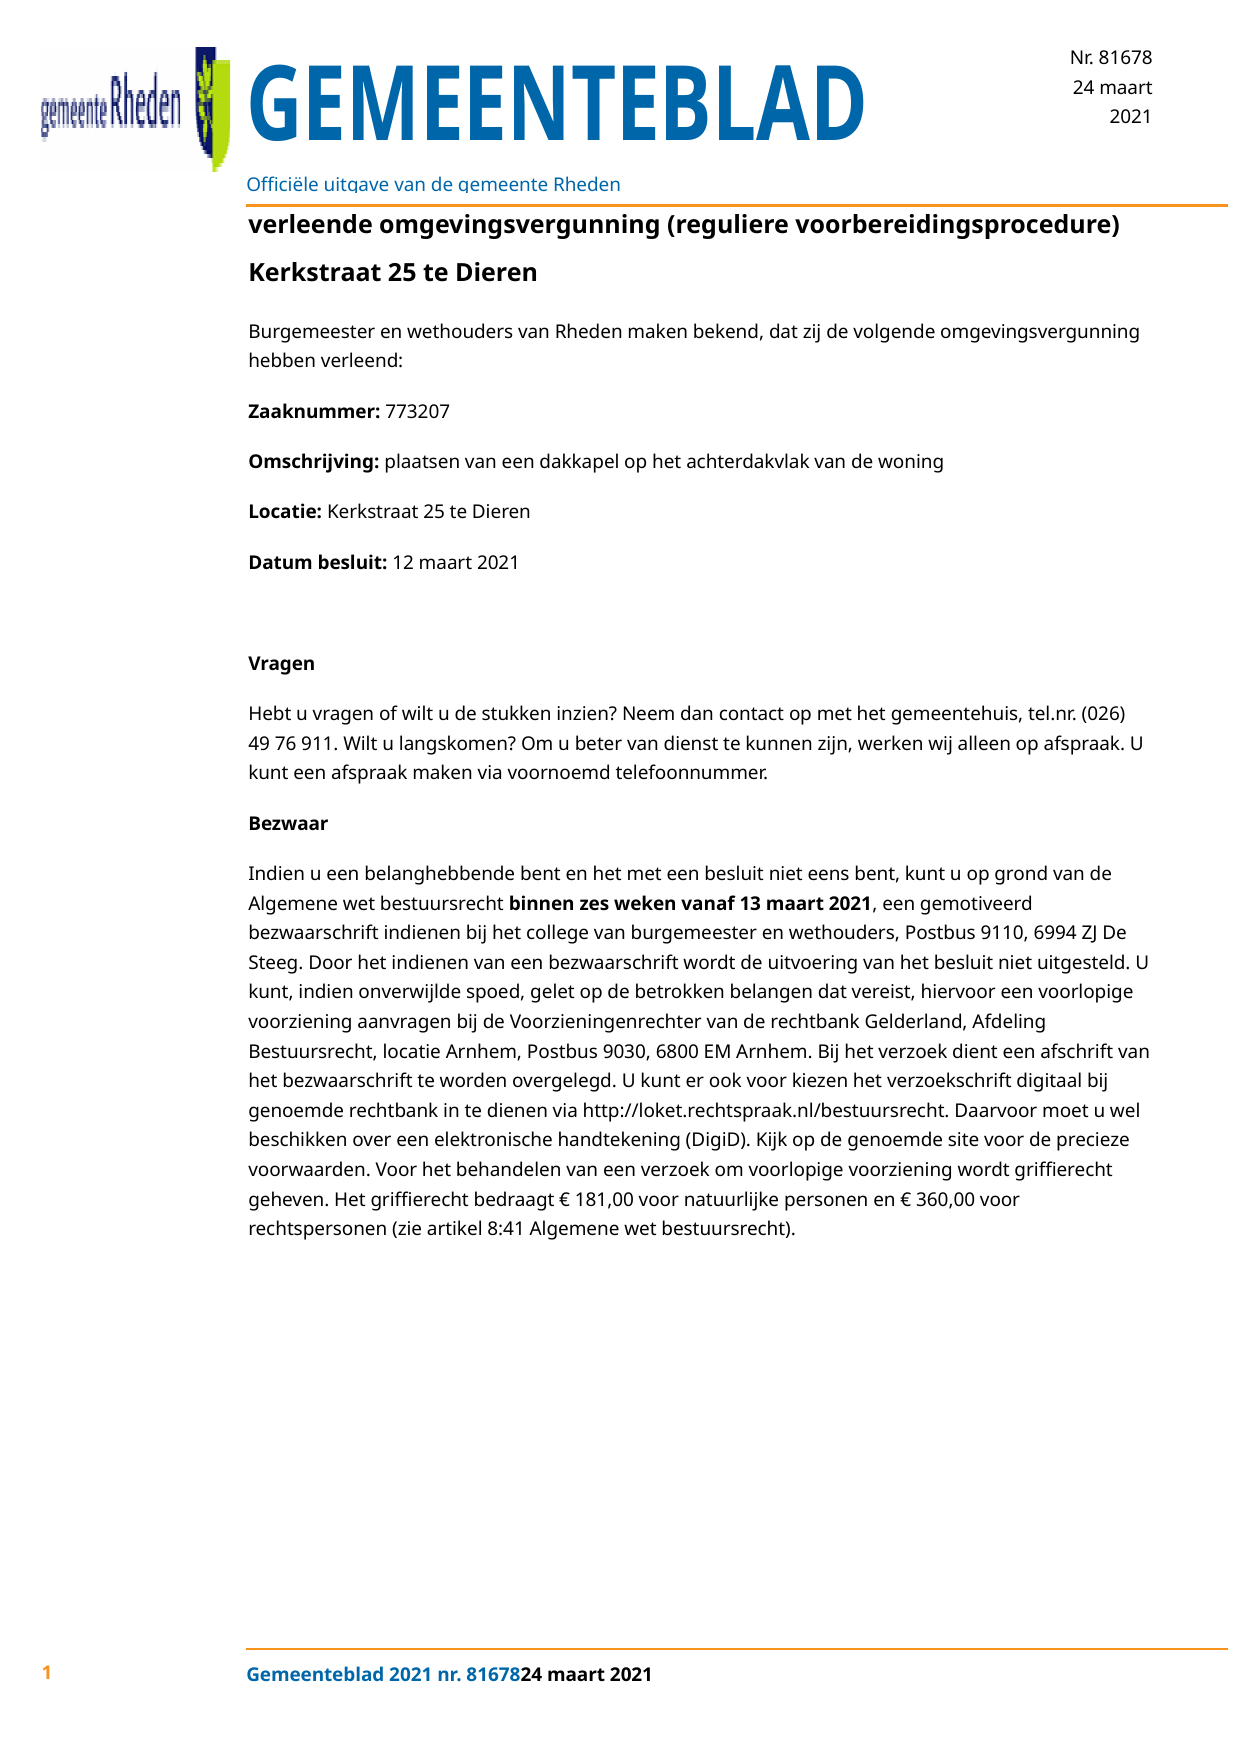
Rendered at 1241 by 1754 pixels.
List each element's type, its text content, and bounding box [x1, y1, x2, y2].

text Burgemeester en wethouders van Rheden maken bekend, dat zij de volgende omgevingsvergunning hebben verleend: [248, 318, 1152, 373]
text Datum besluit: 12 maart 2021 [248, 549, 1152, 575]
text Bezwaar [248, 810, 1152, 836]
text Zaaknummer: 773207 [248, 398, 1152, 424]
text Omschrijving: plaatsen van een dakkapel op het achterdakvlak van de woning [248, 448, 1152, 474]
text Vragen [248, 650, 1152, 676]
text Indien u een belanghebbende bent en het met een besluit niet eens bent, kunt u op grond van de Algemene wet bestuursrecht binnen zes weken vanaf 13 maart 2021, een gemotiveerd bezwaarschrift indienen bij het college van burgemeester en wethouders, Postbus 9110, 6994 ZJ De Steeg. Door het indienen van een bezwaarschrift wordt de uitvoering van het besluit niet uitgesteld. U kunt, indien onverwijlde spoed, gelet op de betrokken belangen dat vereist, hiervoor een voorlopige voorziening aanvragen bij de Voorzieningenrechter van de rechtbank Gelderland, Afdeling Bestuursrecht, locatie Arnhem, Postbus 9030, 6800 EM Arnhem. Bij het verzoek dient een afschrift van het bezwaarschrift te worden overgelegd. U kunt er ook voor kiezen het verzoekschrift digitaal bij genoemde rechtbank in te dienen via http://loket.rechtspraak.nl/bestuursrecht. Daarvoor moet u wel beschikken over een elektronische handtekening (DigiD). Kijk op de genoemde site voor de precieze voorwaarden. Voor het behandelen van een verzoek om voorlopige voorziening wordt griffierecht geheven. Het griffierecht bedraagt € 181,00 voor natuurlijke personen en € 360,00 voor rechtspersonen (zie artikel 8:41 Algemene wet bestuursrecht). [248, 860, 1152, 1241]
picture [41, 47, 231, 172]
text Locatie: Kerkstraat 25 te Dieren [248, 499, 1152, 524]
text Hebt u vragen of wilt u de stukken inzien? Neem dan contact op met het gemeentehuis, tel.nr. (026) 49 76 911. Wilt u langskomen? Om u beter van dienst te kunnen zijn, werken wij alleen op afspraak. U kunt een afspraak maken via voornoemd telefoonnummer. [248, 700, 1152, 785]
text verleende omgevingsvergunning (reguliere voorbereidingsprocedure) Kerkstraat 25 te Dieren [248, 207, 1152, 288]
